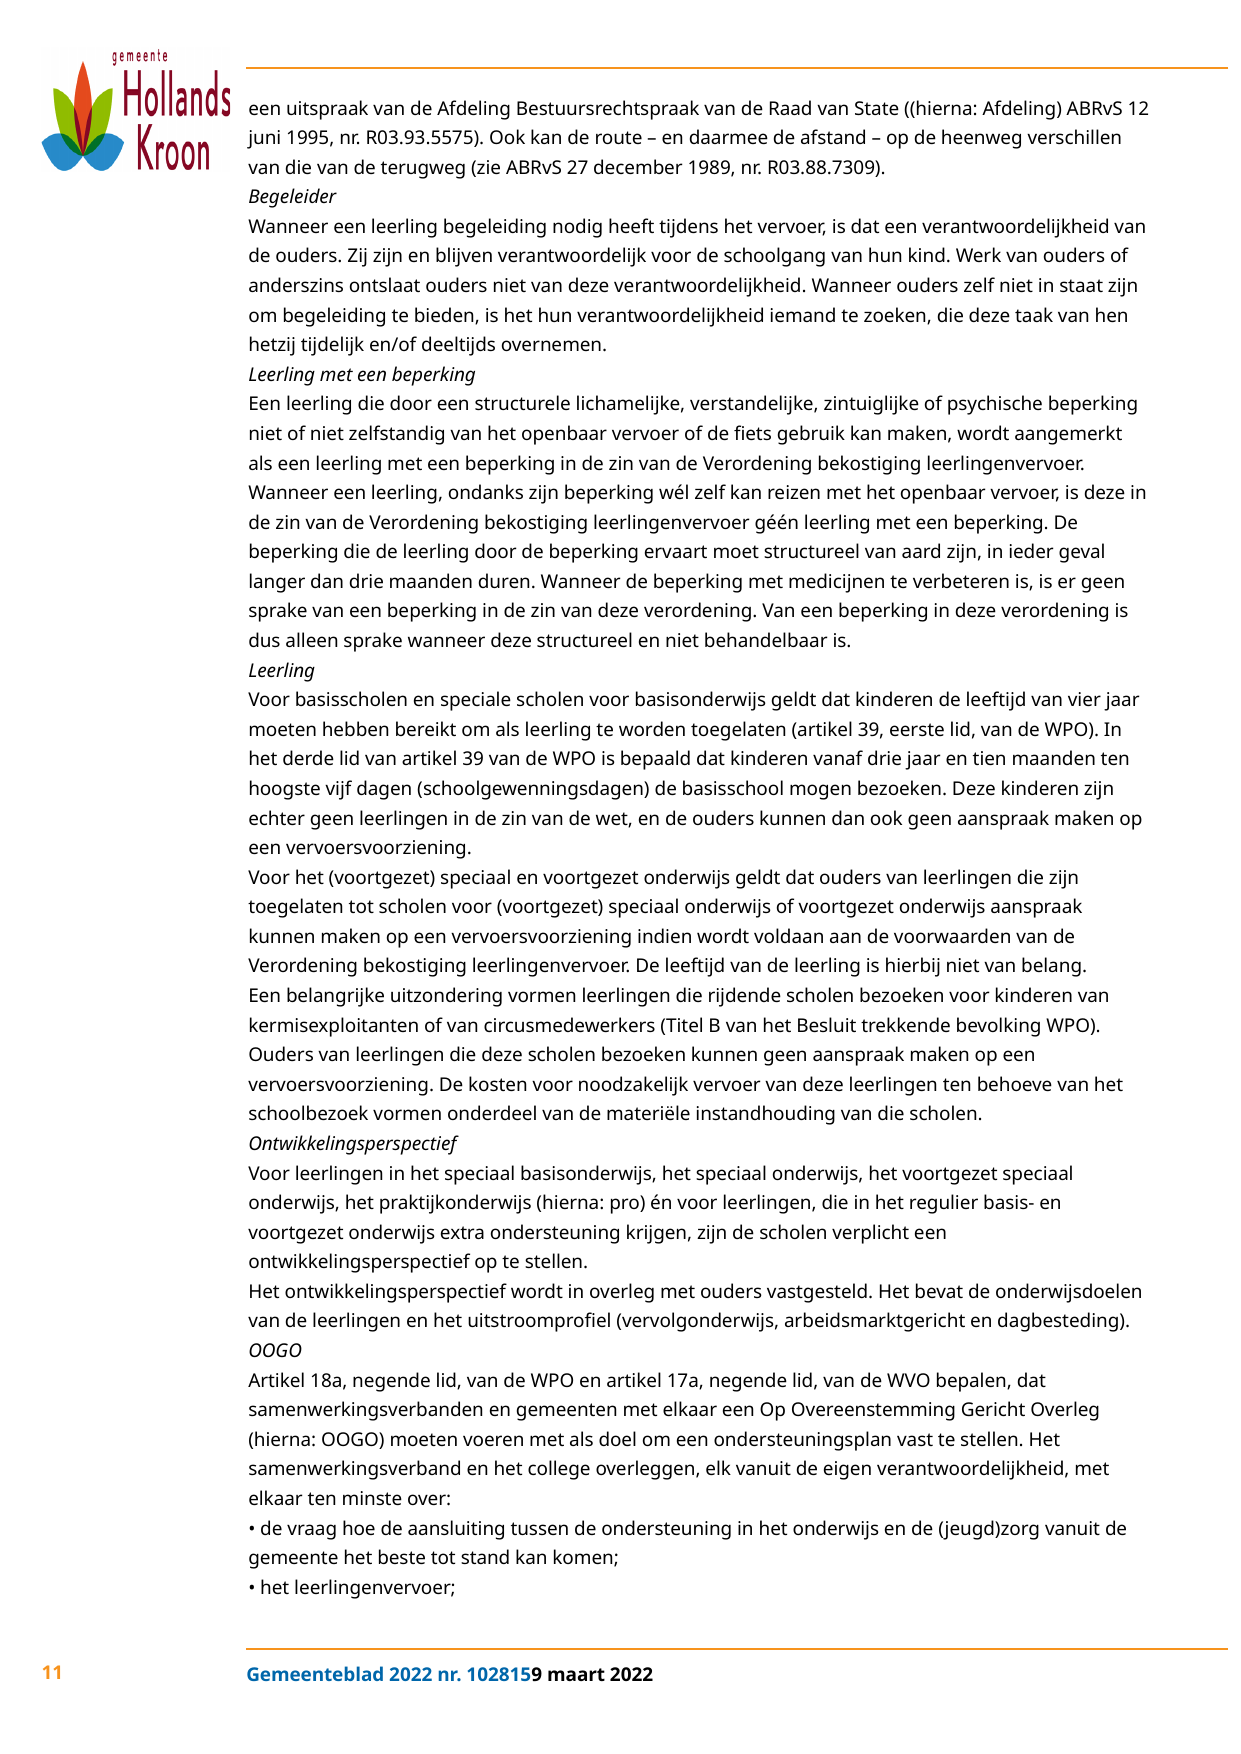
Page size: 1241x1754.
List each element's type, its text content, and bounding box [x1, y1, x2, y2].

text Ontwikkelingsperspectief [248, 1130, 1152, 1156]
text Een leerling die door een structurele lichamelijke, verstandelijke, zintuiglijke of psychische beperking niet of niet zelfstandig van het openbaar vervoer of de fiets gebruik kan maken, wordt aangemerkt als een leerling met een beperking in de zin van de Verordening bekostiging leerlingenvervoer. [248, 391, 1152, 476]
text Voor basisscholen en speciale scholen voor basisonderwijs geldt dat kinderen de leeftijd van vier jaar moeten hebben bereikt om als leerling te worden toegelaten (artikel 39, eerste lid, van de WPO). In het derde lid van artikel 39 van de WPO is bepaald dat kinderen vanaf drie jaar en tien maanden ten hoogste vijf dagen (schoolgewenningsdagen) de basisschool mogen bezoeken. Deze kinderen zijn echter geen leerlingen in de zin van de wet, en de ouders kunnen dan ook geen aanspraak maken op een vervoersvoorziening. [248, 686, 1152, 860]
text een uitspraak van de Afdeling Bestuursrechtspraak van de Raad van State ((hierna: Afdeling) ABRvS 12 juni 1995, nr. R03.93.5575). Ook kan de route – en daarmee de afstand – op de heenweg verschillen van die van de terugweg (zie ABRvS 27 december 1989, nr. R03.88.7309). [248, 95, 1152, 180]
text • de vraag hoe de aansluiting tussen de ondersteuning in het onderwijs en de (jeugd)zorg vanuit de gemeente het beste tot stand kan komen; [248, 1515, 1152, 1570]
text Begeleider [248, 183, 1152, 209]
text Artikel 18a, negende lid, van de WPO en artikel 17a, negende lid, van de WVO bepalen, dat samenwerkingsverbanden en gemeenten met elkaar een Op Overeenstemming Gericht Overleg (hierna: OOGO) moeten voeren met als doel om een ondersteuningsplan vast te stellen. Het samenwerkingsverband en het college overleggen, elk vanuit de eigen verantwoordelijkheid, met elkaar ten minste over: [248, 1367, 1152, 1511]
text Wanneer een leerling begeleiding nodig heeft tijdens het vervoer, is dat een verantwoordelijkheid van de ouders. Zij zijn en blijven verantwoordelijk voor de schoolgang van hun kind. Werk van ouders of anderszins ontslaat ouders niet van deze verantwoordelijkheid. Wanneer ouders zelf niet in staat zijn om begeleiding te bieden, is het hun verantwoordelijkheid iemand te zoeken, die deze taak van hen hetzij tijdelijk en/of deeltijds overnemen. [248, 213, 1152, 357]
text Leerling met een beperking [248, 361, 1152, 387]
text Voor leerlingen in het speciaal basisonderwijs, het speciaal onderwijs, het voortgezet speciaal onderwijs, het praktijkonderwijs (hierna: pro) én voor leerlingen, die in het regulier basis- en voortgezet onderwijs extra ondersteuning krijgen, zijn de scholen verplicht een ontwikkelingsperspectief op te stellen. [248, 1160, 1152, 1274]
text Wanneer een leerling, ondanks zijn beperking wél zelf kan reizen met het openbaar vervoer, is deze in de zin van de Verordening bekostiging leerlingenvervoer géén leerling met een beperking. De beperking die de leerling door de beperking ervaart moet structureel van aard zijn, in ieder geval langer dan drie maanden duren. Wanneer de beperking met medicijnen te verbeteren is, is er geen sprake van een beperking in de zin van deze verordening. Van een beperking in deze verordening is dus alleen sprake wanneer deze structureel en niet behandelbaar is. [248, 479, 1152, 653]
text Een belangrijke uitzondering vormen leerlingen die rijdende scholen bezoeken voor kinderen van kermisexploitanten of van circusmedewerkers (Titel B van het Besluit trekkende bevolking WPO). Ouders van leerlingen die deze scholen bezoeken kunnen geen aanspraak maken op een vervoersvoorziening. De kosten voor noodzakelijk vervoer van deze leerlingen ten behoeve van het schoolbezoek vormen onderdeel van de materiële instandhouding van die scholen. [248, 982, 1152, 1126]
text Het ontwikkelingsperspectief wordt in overleg met ouders vastgesteld. Het bevat de onderwijsdoelen van de leerlingen en het uitstroomprofiel (vervolgonderwijs, arbeidsmarktgericht en dagbesteding). [248, 1278, 1152, 1333]
text • het leerlingenvervoer; [248, 1574, 1152, 1600]
text OOGO [248, 1337, 1152, 1363]
text Voor het (voortgezet) speciaal en voortgezet onderwijs geldt dat ouders van leerlingen die zijn toegelaten tot scholen voor (voortgezet) speciaal onderwijs of voortgezet onderwijs aanspraak kunnen maken op een vervoersvoorziening indien wordt voldaan aan de voorwaarden van de Verordening bekostiging leerlingenvervoer. De leeftijd van de leerling is hierbij niet van belang. [248, 864, 1152, 978]
picture [41, 47, 231, 172]
text Leerling [248, 657, 1152, 683]
